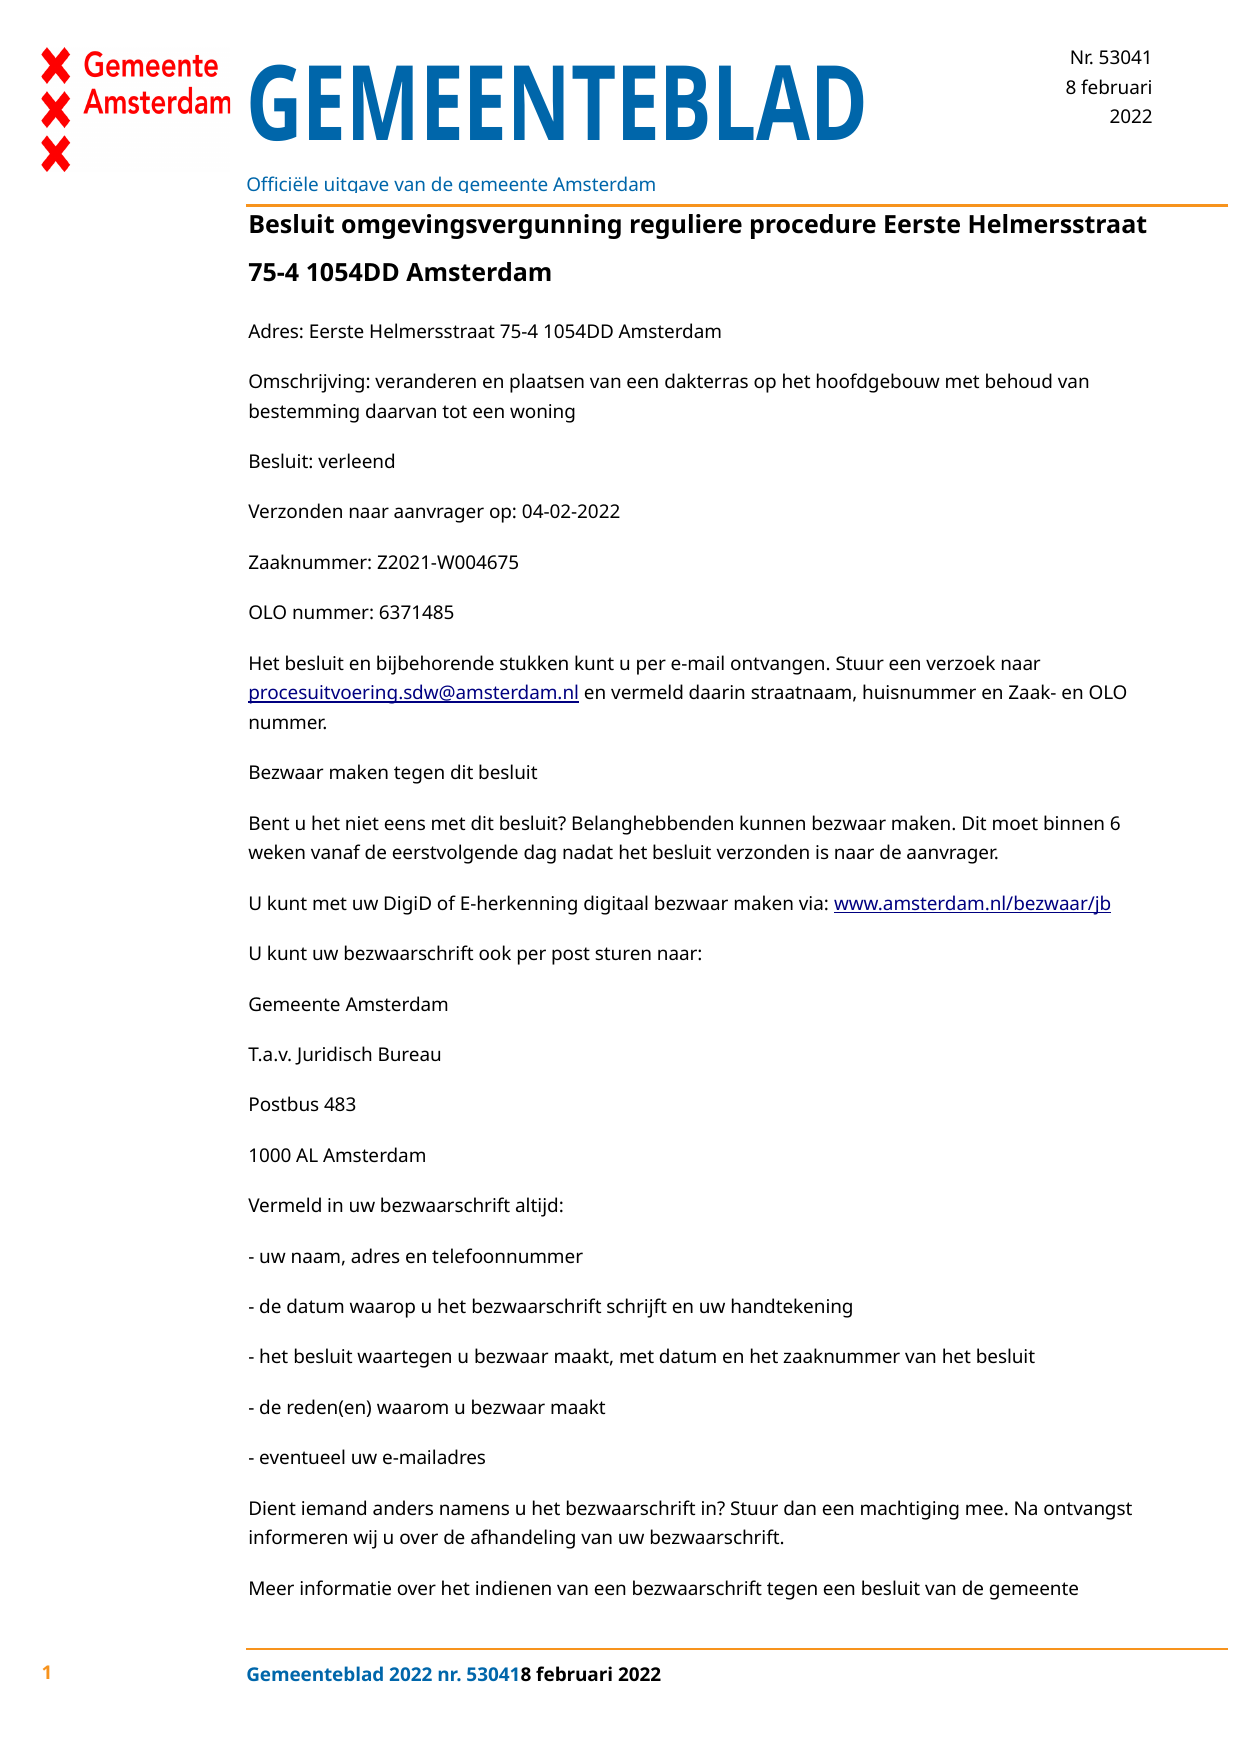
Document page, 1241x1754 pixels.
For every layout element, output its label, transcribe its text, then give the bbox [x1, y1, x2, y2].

text Postbus 483 [248, 1092, 1152, 1117]
text U kunt met uw DigiD of E-herkenning digitaal bezwaar maken via: www.amsterdam.nl/bezwaar/jb [248, 890, 1152, 916]
text Dient iemand anders namens u het bezwaarschrift in? Stuur dan een machtiging mee. Na ontvangst informeren wij u over de afhandeling van uw bezwaarschrift. [248, 1495, 1152, 1550]
text T.a.v. Juridisch Bureau [248, 1041, 1152, 1067]
text - het besluit waartegen u bezwaar maakt, met datum en het zaaknummer van het besluit [248, 1344, 1152, 1369]
text Verzonden naar aanvrager op: 04-02-2022 [248, 499, 1152, 524]
text - uw naam, adres en telefoonnummer [248, 1243, 1152, 1269]
text Zaaknummer: Z2021-W004675 [248, 549, 1152, 575]
picture [41, 47, 231, 172]
text Adres: Eerste Helmersstraat 75-4 1054DD Amsterdam [248, 318, 1152, 344]
text Gemeente Amsterdam [248, 991, 1152, 1017]
text 1000 AL Amsterdam [248, 1142, 1152, 1168]
text Het besluit en bijbehorende stukken kunt u per e-mail ontvangen. Stuur een verzoek naar procesuitvoering.sdw@amsterdam.nl en vermeld daarin straatnaam, huisnummer en Zaak- en OLO nummer. [248, 650, 1152, 735]
text OLO nummer: 6371485 [248, 599, 1152, 625]
text Omschrijving: veranderen en plaatsen van een dakterras op het hoofdgebouw met behoud van bestemming daarvan tot een woning [248, 368, 1152, 424]
text - de reden(en) waarom u bezwaar maakt [248, 1394, 1152, 1420]
text Besluit: verleend [248, 448, 1152, 474]
text Meer informatie over het indienen van een bezwaarschrift tegen een besluit van de gemeente [248, 1575, 1152, 1601]
text Bezwaar maken tegen dit besluit [248, 759, 1152, 785]
text Bent u het niet eens met dit besluit? Belanghebbenden kunnen bezwaar maken. Dit moet binnen 6 weken vanaf de eerstvolgende dag nadat het besluit verzonden is naar de aanvrager. [248, 810, 1152, 865]
text Besluit omgevingsvergunning reguliere procedure Eerste Helmersstraat 75-4 1054DD Amsterdam [248, 207, 1152, 288]
text U kunt uw bezwaarschrift ook per post sturen naar: [248, 940, 1152, 966]
text - de datum waarop u het bezwaarschrift schrijft en uw handtekening [248, 1293, 1152, 1319]
text - eventueel uw e-mailadres [248, 1444, 1152, 1470]
text Vermeld in uw bezwaarschrift altijd: [248, 1192, 1152, 1218]
